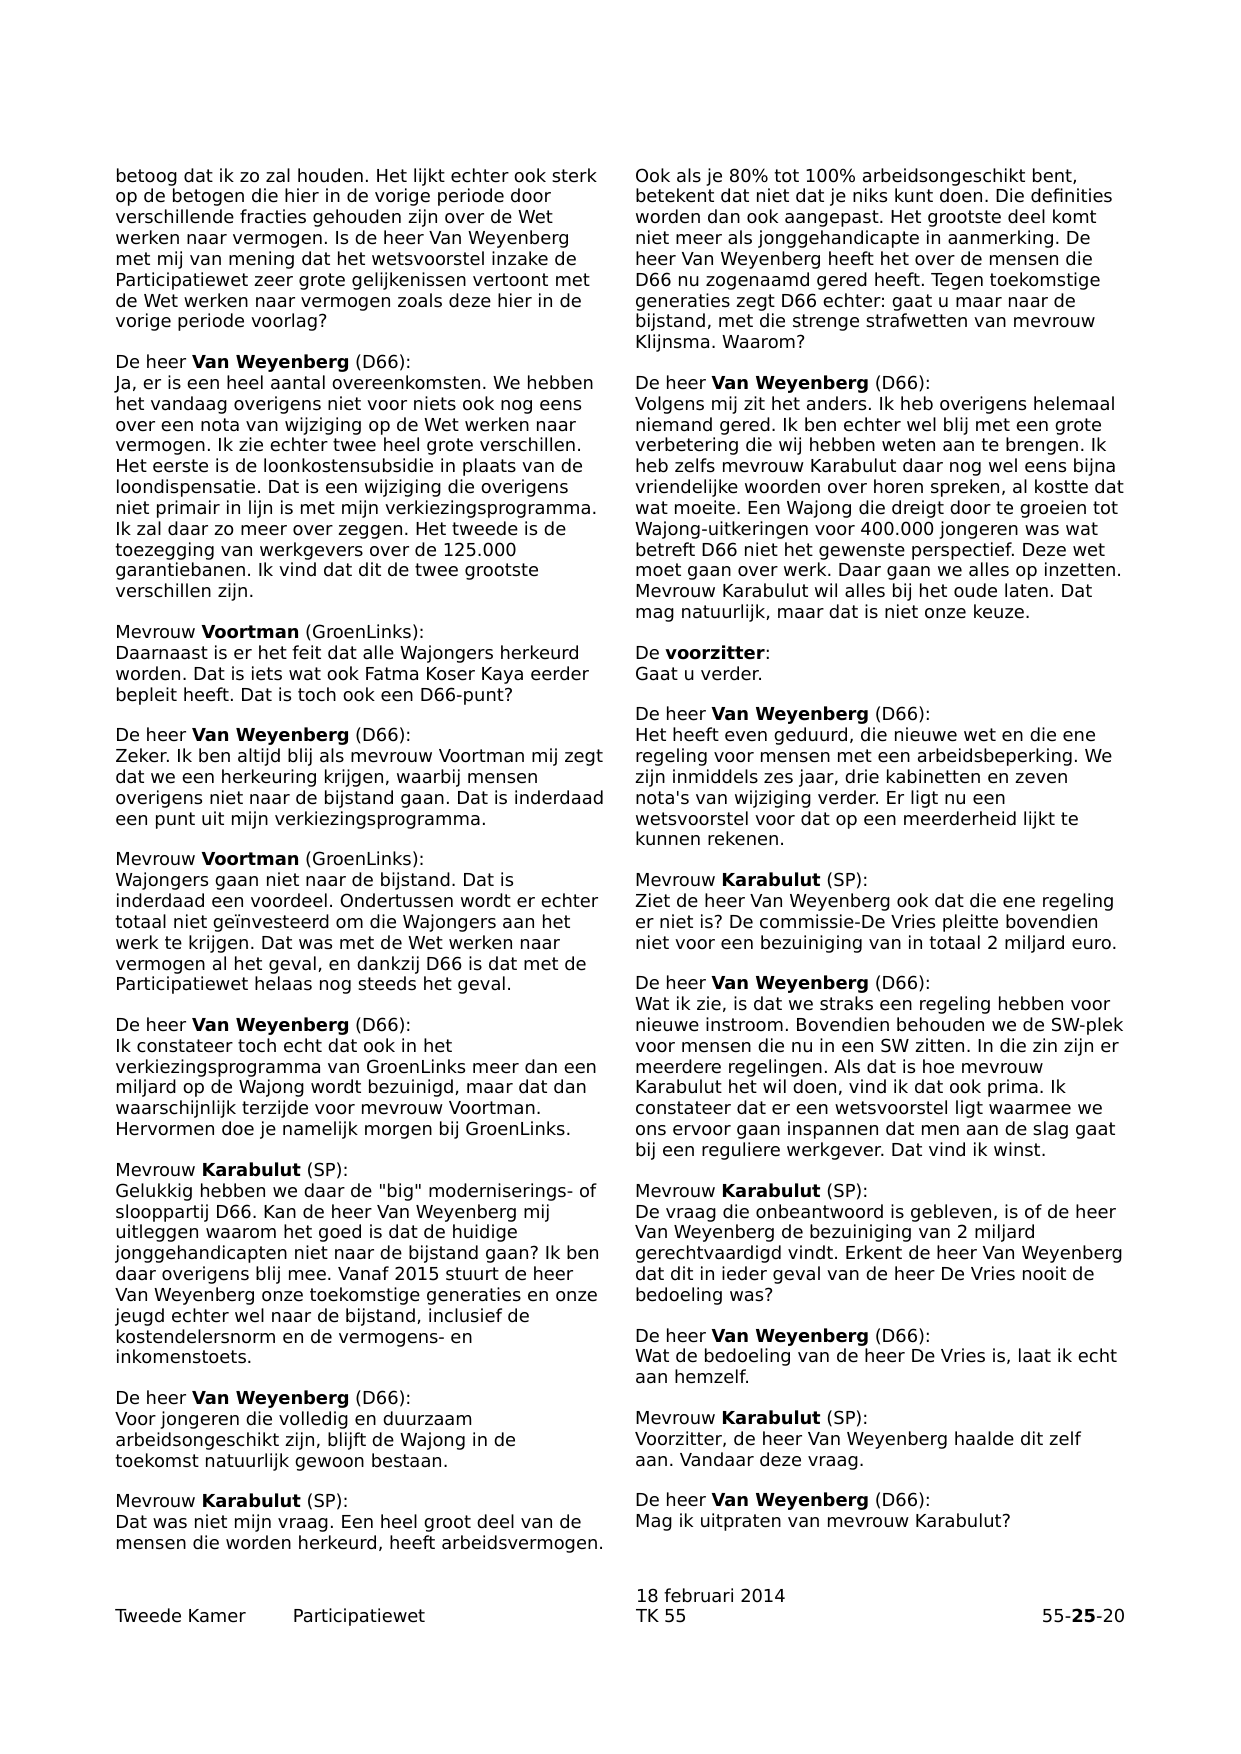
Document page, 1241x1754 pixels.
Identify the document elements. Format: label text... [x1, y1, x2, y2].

text De heer Van Weyenberg (D66): [115, 725, 605, 746]
text Mevrouw Karabulut (SP): [115, 1160, 605, 1181]
text Mevrouw Voortman (GroenLinks): [115, 849, 605, 870]
text Wat ik zie, is dat we straks een regeling hebben voor nieuwe instroom. Bovendien behouden we de SW-plek voor mensen die nu in een SW zitten. In die zin zijn er meerdere regelingen. Als dat is hoe mevrouw Karabulut het wil doen, vind ik dat ook prima. Ik constateer dat er een wetsvoorstel ligt waarmee we ons ervoor gaan inspannen dat men aan de slag gaat bij een reguliere werkgever. Dat vind ik winst. [635, 994, 1125, 1161]
text De vraag die onbeantwoord is gebleven, is of de heer Van Weyenberg de bezuiniging van 2 miljard gerechtvaardigd vindt. Erkent de heer Van Weyenberg dat dit in ieder geval van de heer De Vries nooit de bedoeling was? [635, 1201, 1125, 1306]
text De heer Van Weyenberg (D66): [635, 973, 1125, 994]
text Zeker. Ik ben altijd blij als mevrouw Voortman mij zegt dat we een herkeuring krijgen, waarbij mensen overigens niet naar de bijstand gaan. Dat is inderdaad een punt uit mijn verkiezingsprogramma. [115, 746, 605, 829]
text Mevrouw Karabulut (SP): [635, 1181, 1125, 1201]
text Daarnaast is er het feit dat alle Wajongers herkeurd worden. Dat is iets wat ook Fatma Koser Kaya eerder bepleit heeft. Dat is toch ook een D66-punt? [115, 643, 605, 705]
text De heer Van Weyenberg (D66): [635, 373, 1125, 393]
text Ik constateer toch echt dat ook in het verkiezingsprogramma van GroenLinks meer dan een miljard op de Wajong wordt bezuinigd, maar dat dan waarschijnlijk terzijde voor mevrouw Voortman. Hervormen doe je namelijk morgen bij GroenLinks. [115, 1036, 605, 1140]
text Ook als je 80% tot 100% arbeidsongeschikt bent, betekent dat niet dat je niks kunt doen. Die definities worden dan ook aangepast. Het grootste deel komt niet meer als jonggehandicapte in aanmerking. De heer Van Weyenberg heeft het over de mensen die D66 nu zogenaamd gered heeft. Tegen toekomstige generaties zegt D66 echter: gaat u maar naar de bijstand, met die strenge strafwetten van mevrouw Klijnsma. Waarom? [635, 165, 1125, 353]
text Ziet de heer Van Weyenberg ook dat die ene regeling er niet is? De commissie-De Vries pleitte bovendien niet voor een bezuiniging van in totaal 2 miljard euro. [635, 891, 1125, 953]
text Mag ik uitpraten van mevrouw Karabulut? [635, 1511, 1125, 1532]
text Gelukkig hebben we daar de "big" moderniserings- of slooppartij D66. Kan de heer Van Weyenberg mij uitleggen waarom het goed is dat de huidige jonggehandicapten niet naar de bijstand gaan? Ik ben daar overigens blij mee. Vanaf 2015 stuurt de heer Van Weyenberg onze toekomstige generaties en onze jeugd echter wel naar de bijstand, inclusief de kostendelersnorm en de vermogens- en inkomenstoets. [115, 1181, 605, 1368]
text Dat was niet mijn vraag. Een heel groot deel van de mensen die worden herkeurd, heeft arbeidsvermogen. [115, 1512, 605, 1554]
text De heer Van Weyenberg (D66): [115, 352, 605, 373]
text Mevrouw Karabulut (SP): [115, 1491, 605, 1512]
text Mevrouw Karabulut (SP): [635, 1408, 1125, 1429]
text Ja, er is een heel aantal overeenkomsten. We hebben het vandaag overigens niet voor niets ook nog eens over een nota van wijziging op de Wet werken naar vermogen. Ik zie echter twee heel grote verschillen. Het eerste is de loonkostensubsidie in plaats van de loondispensatie. Dat is een wijziging die overigens niet primair in lijn is met mijn verkiezingsprogramma. Ik zal daar zo meer over zeggen. Het tweede is de toezegging van werkgevers over de 125.000 garantiebanen. Ik vind dat dit de twee grootste verschillen zijn. [115, 373, 605, 602]
text Gaat u verder. [635, 663, 1125, 684]
text Voorzitter, de heer Van Weyenberg haalde dit zelf aan. Vandaar deze vraag. [635, 1429, 1125, 1470]
text betoog dat ik zo zal houden. Het lijkt echter ook sterk op de betogen die hier in de vorige periode door verschillende fracties gehouden zijn over de Wet werken naar vermogen. Is de heer Van Weyenberg met mij van mening dat het wetsvoorstel inzake de Participatiewet zeer grote gelijkenissen vertoont met de Wet werken naar vermogen zoals deze hier in de vorige periode voorlag? [115, 165, 605, 332]
text Volgens mij zit het anders. Ik heb overigens helemaal niemand gered. Ik ben echter wel blij met een grote verbetering die wij hebben weten aan te brengen. Ik heb zelfs mevrouw Karabulut daar nog wel eens bijna vriendelijke woorden over horen spreken, al kostte dat wat moeite. Een Wajong die dreigt door te groeien tot Wajong-uitkeringen voor 400.000 jongeren was wat betreft D66 niet het gewenste perspectief. Deze wet moet gaan over werk. Daar gaan we alles op inzetten. Mevrouw Karabulut wil alles bij het oude laten. Dat mag natuurlijk, maar dat is niet onze keuze. [635, 393, 1125, 623]
text Wat de bedoeling van de heer De Vries is, laat ik echt aan hemzelf. [635, 1346, 1125, 1388]
text Mevrouw Karabulut (SP): [635, 870, 1125, 891]
text Voor jongeren die volledig en duurzaam arbeidsongeschikt zijn, blijft de Wajong in de toekomst natuurlijk gewoon bestaan. [115, 1409, 605, 1471]
text De heer Van Weyenberg (D66): [635, 1490, 1125, 1511]
text De heer Van Weyenberg (D66): [635, 704, 1125, 725]
text De voorzitter: [635, 643, 1125, 663]
text De heer Van Weyenberg (D66): [115, 1388, 605, 1409]
text Wajongers gaan niet naar de bijstand. Dat is inderdaad een voordeel. Ondertussen wordt er echter totaal niet geïnvesteerd om die Wajongers aan het werk te krijgen. Dat was met de Wet werken naar vermogen al het geval, en dankzij D66 is dat met de Participatiewet helaas nog steeds het geval. [115, 870, 605, 995]
text Mevrouw Voortman (GroenLinks): [115, 622, 605, 643]
text De heer Van Weyenberg (D66): [635, 1326, 1125, 1346]
text De heer Van Weyenberg (D66): [115, 1015, 605, 1036]
text Het heeft even geduurd, die nieuwe wet en die ene regeling voor mensen met een arbeidsbeperking. We zijn inmiddels zes jaar, drie kabinetten en zeven nota's van wijziging verder. Er ligt nu een wetsvoorstel voor dat op een meerderheid lijkt te kunnen rekenen. [635, 725, 1125, 850]
